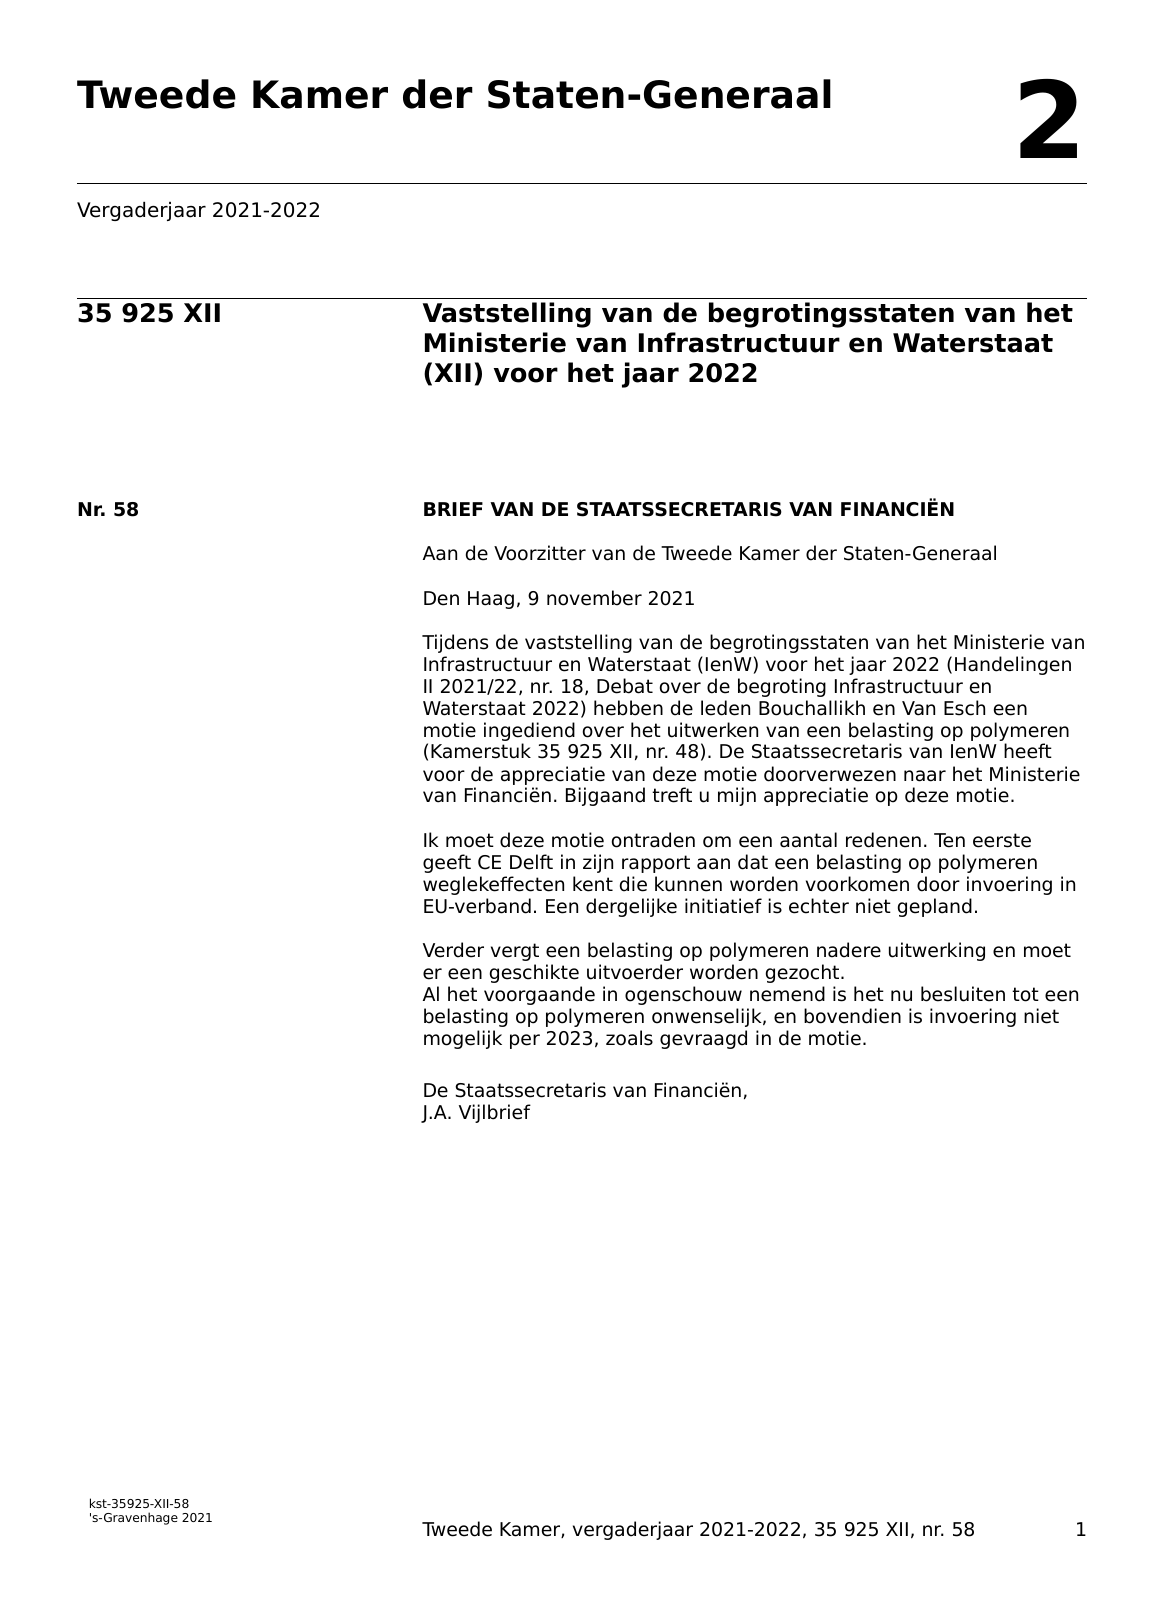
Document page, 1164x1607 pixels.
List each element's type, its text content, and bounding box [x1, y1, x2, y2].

subtitle Nr. 58 BRIEF VAN DE STAATSSECRETARIS VAN FINANCIËN [77, 499, 1087, 521]
text Aan de Voorzitter van de Tweede Kamer der Staten-Generaal [422, 543, 1087, 565]
text Tijdens de vaststelling van de begrotingsstaten van het Ministerie van Infrastructuur en Waterstaat (IenW) voor het jaar 2022 (Handelingen II 2021/22, nr. 18, Debat over de begroting Infrastructuur en Waterstaat 2022) hebben de leden Bouchallikh en Van Esch een motie ingediend over het uitwerken van een belasting op polymeren (Kamerstuk 35 925 XII, nr. 48). De Staatssecretaris van IenW heeft voor de appreciatie van deze motie doorverwezen naar het Ministerie van Financiën. Bijgaand treft u mijn appreciatie op deze motie. [422, 632, 1087, 807]
table_header 2 [886, 59, 1087, 183]
text Verder vergt een belasting op polymeren nadere uitwerking en moet er een geschikte uitvoerder worden gezocht. [422, 940, 1087, 984]
table_header Tweede Kamer der Staten-Generaal [77, 59, 886, 183]
subtitle 35 925 XII Vaststelling van de begrotingsstaten van het Ministerie van Infrastructuur en Waterstaat (XII) voor het jaar 2022 [77, 299, 1087, 388]
text kst-35925-XII-58 [88, 1497, 323, 1511]
table_cell Vergaderjaar 2021-2022 [77, 184, 1087, 298]
text Al het voorgaande in ogenschouw nemend is het nu besluiten tot een belasting op polymeren onwenselijk, en bovendien is invoering niet mogelijk per 2023, zoals gevraagd in de motie. [422, 984, 1087, 1049]
text Ik moet deze motie ontraden om een aantal redenen. Ten eerste geeft CE Delft in zijn rapport aan dat een belasting op polymeren weglekeffecten kent die kunnen worden voorkomen door invoering in EU-verband. Een dergelijke initiatief is echter niet gepland. [422, 829, 1087, 917]
text 's-Gravenhage 2021 [88, 1511, 323, 1525]
text Den Haag, 9 november 2021 [422, 587, 1087, 609]
text De Staatssecretaris van Financiën, J.A. Vijlbrief [422, 1079, 1087, 1123]
